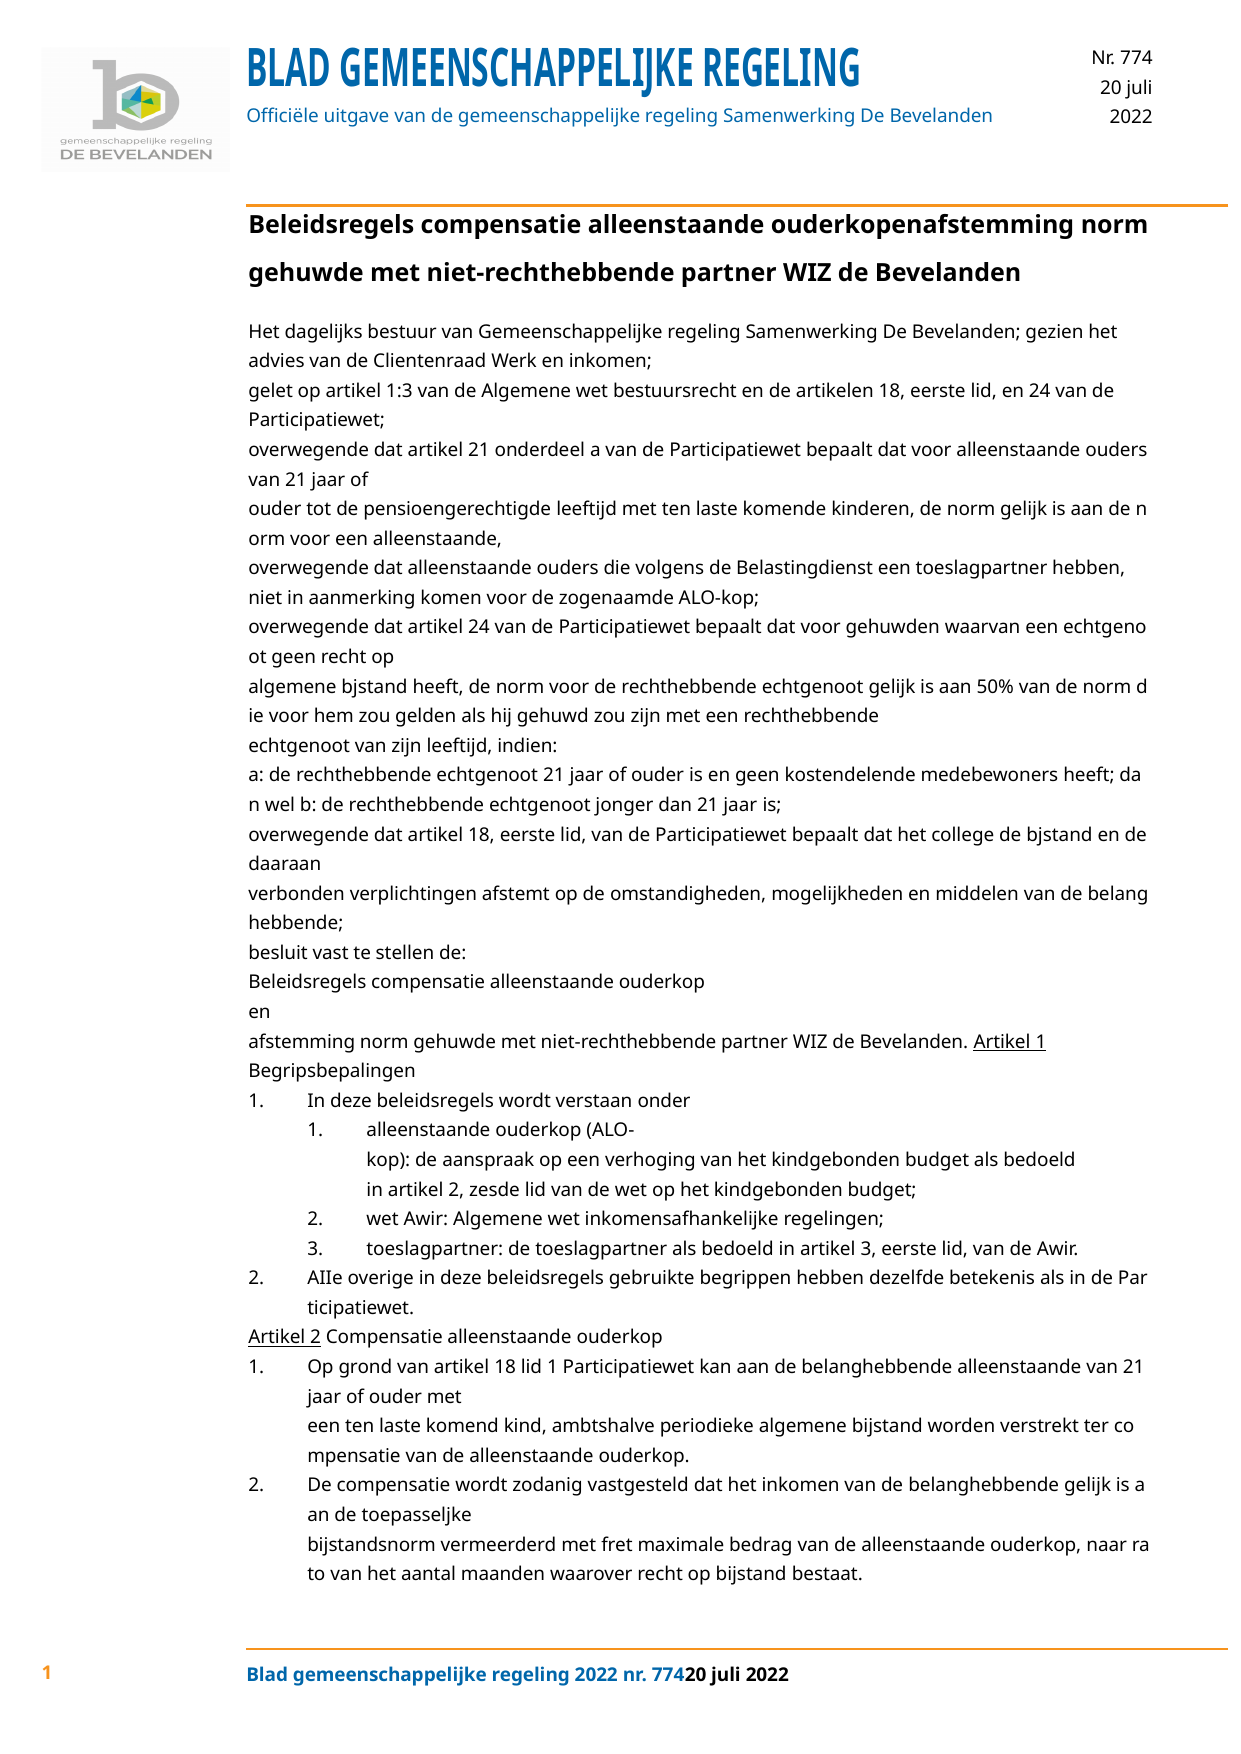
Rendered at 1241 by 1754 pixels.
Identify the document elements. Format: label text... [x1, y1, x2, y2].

list wet Awir: Algemene wet inkomensafhankelijke regelingen; [307, 1205, 1152, 1231]
list alleenstaande ouderkop (ALO-kop): de aanspraak op een verhoging van het kindgebonden budget als bedoeld in artikel 2, zesde lid van de wet op het kindgebonden budget; [307, 1117, 1152, 1202]
text overwegende dat alleenstaande ouders die volgens de Belastingdienst een toeslagpartner hebben, niet in aanmerking komen voor de zogenaamde ALO-kop; [248, 554, 1152, 610]
text en [248, 998, 1152, 1024]
text Beleidsregels compensatie alleenstaande ouderkop [248, 969, 1152, 994]
text overwegende dat artikel 21 onderdeel a van de Participatiewet bepaalt dat voor alleenstaande ouders van 21 jaar of ouder tot de pensioengerechtigde leeftijd met ten laste komende kinderen, de norm gelijk is aan de norm voor een alleenstaande, [248, 436, 1152, 551]
list In deze beleidsregels wordt verstaan onder [248, 1087, 1152, 1113]
text gelet op artikel 1:3 van de Algemene wet bestuursrecht en de artikelen 18, eerste lid, en 24 van de Participatiewet; [248, 377, 1152, 432]
text overwegende dat artikel 24 van de Participatiewet bepaalt dat voor gehuwden waarvan een echtgenoot geen recht op algemene bjstand heeft, de norm voor de rechthebbende echtgenoot gelijk is aan 50% van de norm die voor hem zou gelden als hij gehuwd zou zijn met een rechthebbende echtgenoot van zijn leeftijd, indien: [248, 614, 1152, 758]
picture [41, 47, 231, 172]
text afstemming norm gehuwde met niet-rechthebbende partner WIZ de Bevelanden. Artikel 1 Begripsbepalingen [248, 1028, 1152, 1083]
list Op grond van artikel 18 lid 1 Participatiewet kan aan de belanghebbende alleenstaande van 21 jaar of ouder met een ten laste komend kind, ambtshalve periodieke algemene bijstand worden verstrekt ter compensatie van de alleenstaande ouderkop. [248, 1353, 1152, 1468]
text a: de rechthebbende echtgenoot 21 jaar of ouder is en geen kostendelende medebewoners heeft; dan wel b: de rechthebbende echtgenoot jonger dan 21 jaar is; [248, 762, 1152, 817]
text besluit vast te stellen de: [248, 939, 1152, 965]
list De compensatie wordt zodanig vastgesteld dat het inkomen van de belanghebbende gelijk is aan de toepasseljke bijstandsnorm vermeerderd met fret maximale bedrag van de alleenstaande ouderkop, naar rato van het aantal maanden waarover recht op bijstand bestaat. [248, 1472, 1152, 1586]
list toeslagpartner: de toeslagpartner als bedoeld in artikel 3, eerste lid, van de Awir. [307, 1235, 1152, 1261]
text overwegende dat artikel 18, eerste lid, van de Participatiewet bepaalt dat het college de bjstand en de daaraan verbonden verplichtingen afstemt op de omstandigheden, mogelijkheden en middelen van de belanghebbende; [248, 821, 1152, 935]
text Beleidsregels compensatie alleenstaande ouderkopenafstemming norm gehuwde met niet-rechthebbende partner WIZ de Bevelanden [248, 207, 1152, 288]
list AIIe overige in deze beleidsregels gebruikte begrippen hebben dezelfde betekenis als in de Participatiewet. [248, 1264, 1152, 1320]
text Het dagelijks bestuur van Gemeenschappelijke regeling Samenwerking De Bevelanden; gezien het advies van de Clientenraad Werk en inkomen; [248, 318, 1152, 373]
text Artikel 2 Compensatie alleenstaande ouderkop [248, 1324, 1152, 1349]
